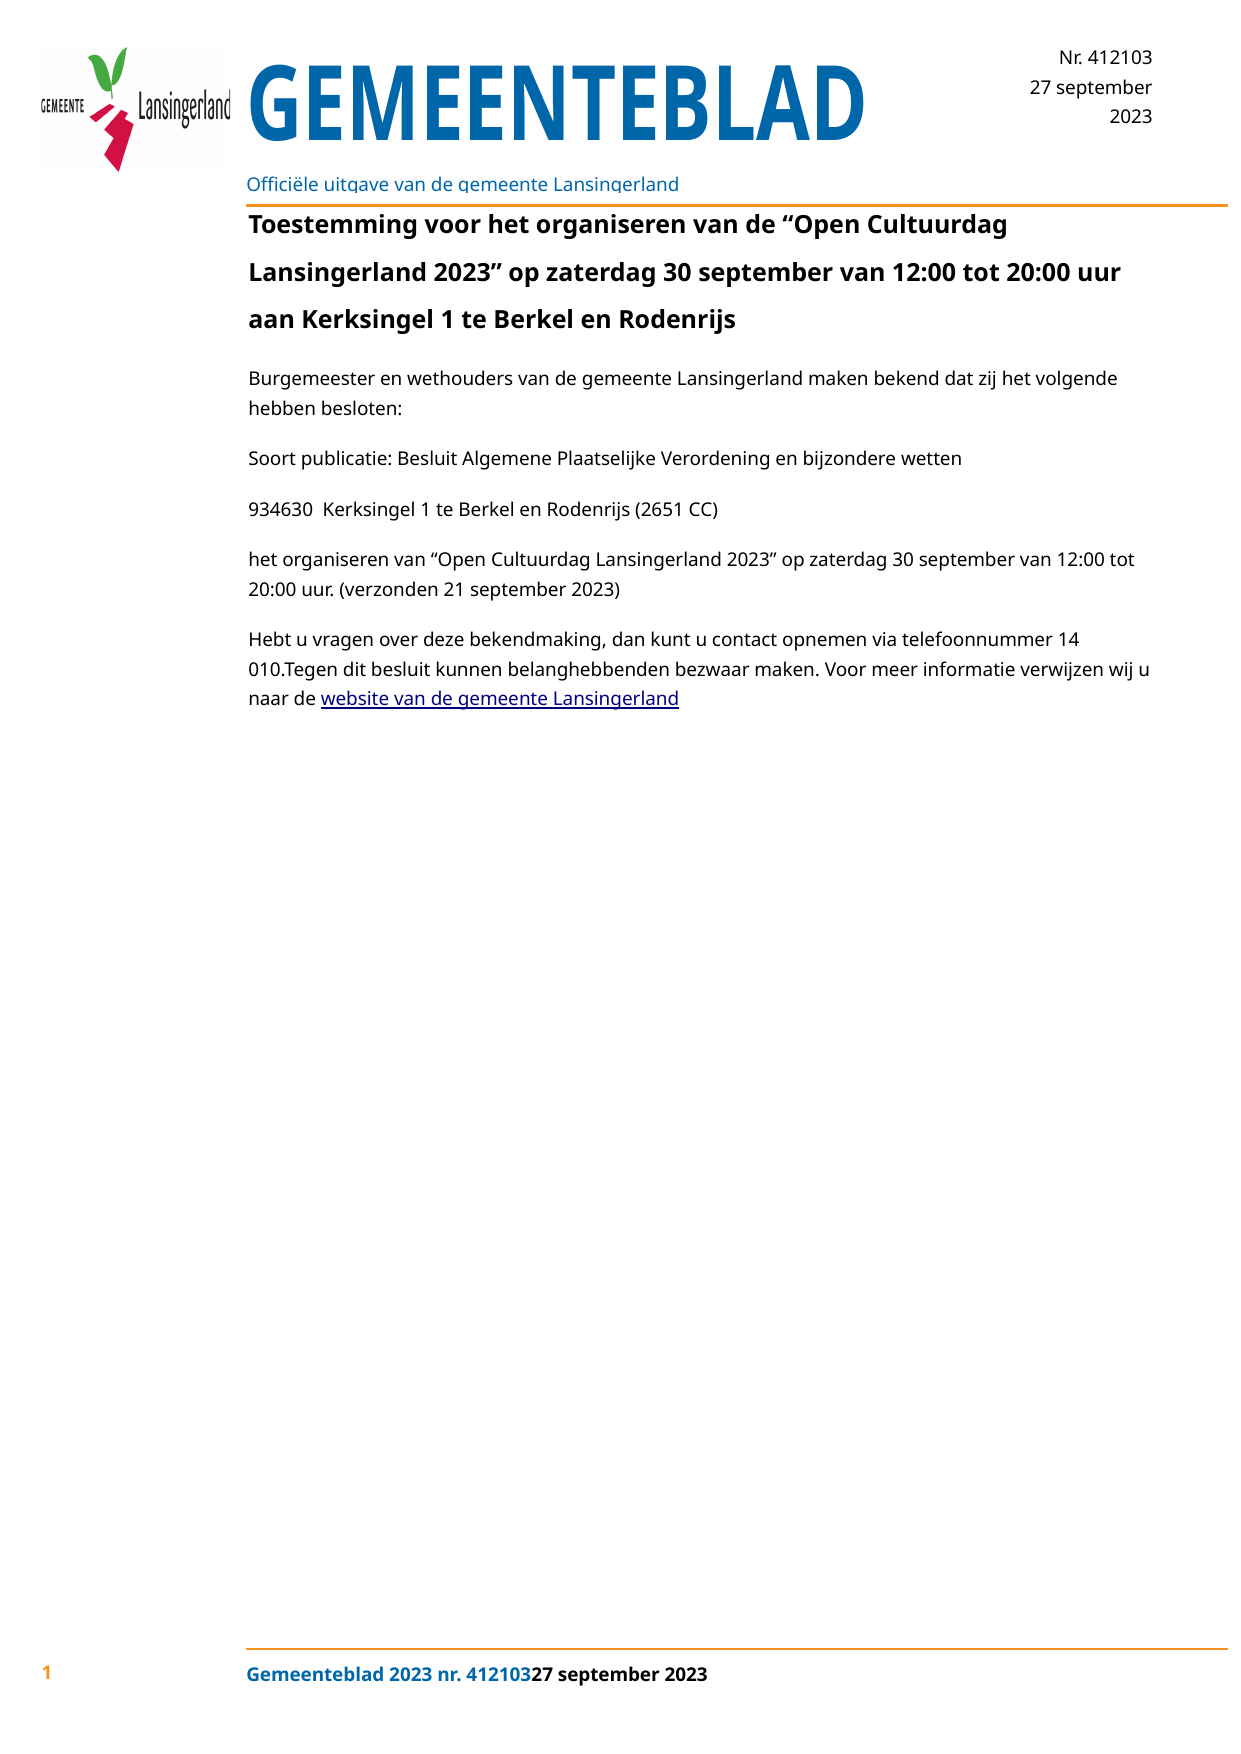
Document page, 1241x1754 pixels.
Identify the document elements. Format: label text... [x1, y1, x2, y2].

text Soort publicatie: Besluit Algemene Plaatselijke Verordening en bijzondere wetten [248, 446, 1152, 471]
text 934630 Kerksingel 1 te Berkel en Rodenrijs (2651 CC) [248, 496, 1152, 522]
text Burgemeester en wethouders van de gemeente Lansingerland maken bekend dat zij het volgende hebben besloten: [248, 366, 1152, 421]
picture [41, 47, 231, 172]
text het organiseren van “Open Cultuurdag Lansingerland 2023” op zaterdag 30 september van 12:00 tot 20:00 uur. (verzonden 21 september 2023) [248, 546, 1152, 602]
text Toestemming voor het organiseren van de “Open Cultuurdag Lansingerland 2023” op zaterdag 30 september van 12:00 tot 20:00 uur aan Kerksingel 1 te Berkel en Rodenrijs [248, 207, 1152, 336]
text Hebt u vragen over deze bekendmaking, dan kunt u contact opnemen via telefoonnummer 14 010.Tegen dit besluit kunnen belanghebbenden bezwaar maken. Voor meer informatie verwijzen wij u naar de website van de gemeente Lansingerland [248, 626, 1152, 711]
